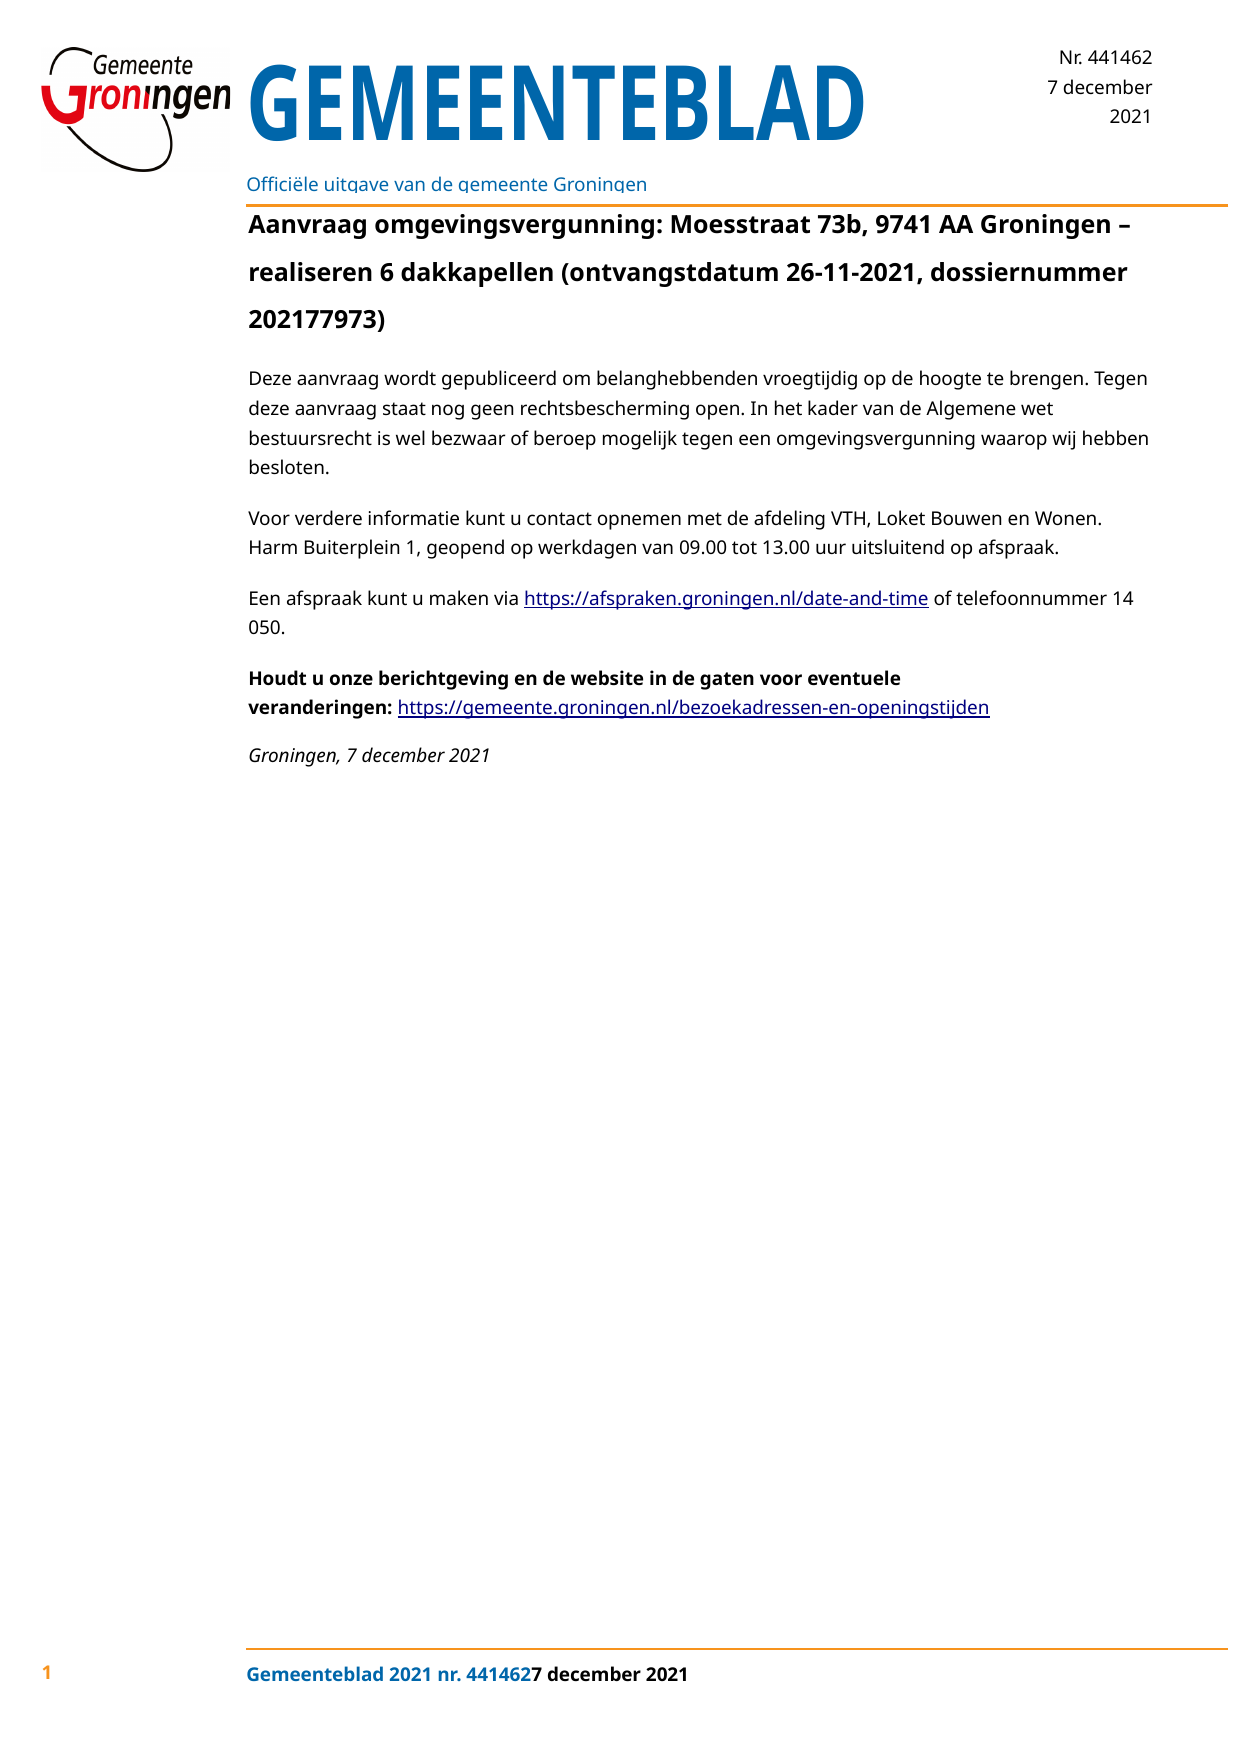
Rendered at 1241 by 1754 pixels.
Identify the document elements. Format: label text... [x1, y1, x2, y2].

text Groningen, 7 december 2021 [248, 742, 1152, 768]
text Houdt u onze berichtgeving en de website in de gaten voor eventuele veranderingen: https://gemeente.groningen.nl/bezoekadressen-en-openingstijden [248, 665, 1152, 720]
picture [41, 47, 231, 172]
text Deze aanvraag wordt gepubliceerd om belanghebbenden vroegtijdig op de hoogte te brengen. Tegen deze aanvraag staat nog geen rechtsbescherming open. In het kader van de Algemene wet bestuursrecht is wel bezwaar of beroep mogelijk tegen een omgevingsvergunning waarop wij hebben besloten. [248, 366, 1152, 480]
text Een afspraak kunt u maken via https://afspraken.groningen.nl/date-and-time of telefoonnummer 14 050. [248, 585, 1152, 640]
text Aanvraag omgevingsvergunning: Moesstraat 73b, 9741 AA Groningen – realiseren 6 dakkapellen (ontvangstdatum 26-11-2021, dossiernummer 202177973) [248, 207, 1152, 336]
text Voor verdere informatie kunt u contact opnemen met de afdeling VTH, Loket Bouwen en Wonen. Harm Buiterplein 1, geopend op werkdagen van 09.00 tot 13.00 uur uitsluitend op afspraak. [248, 505, 1152, 560]
